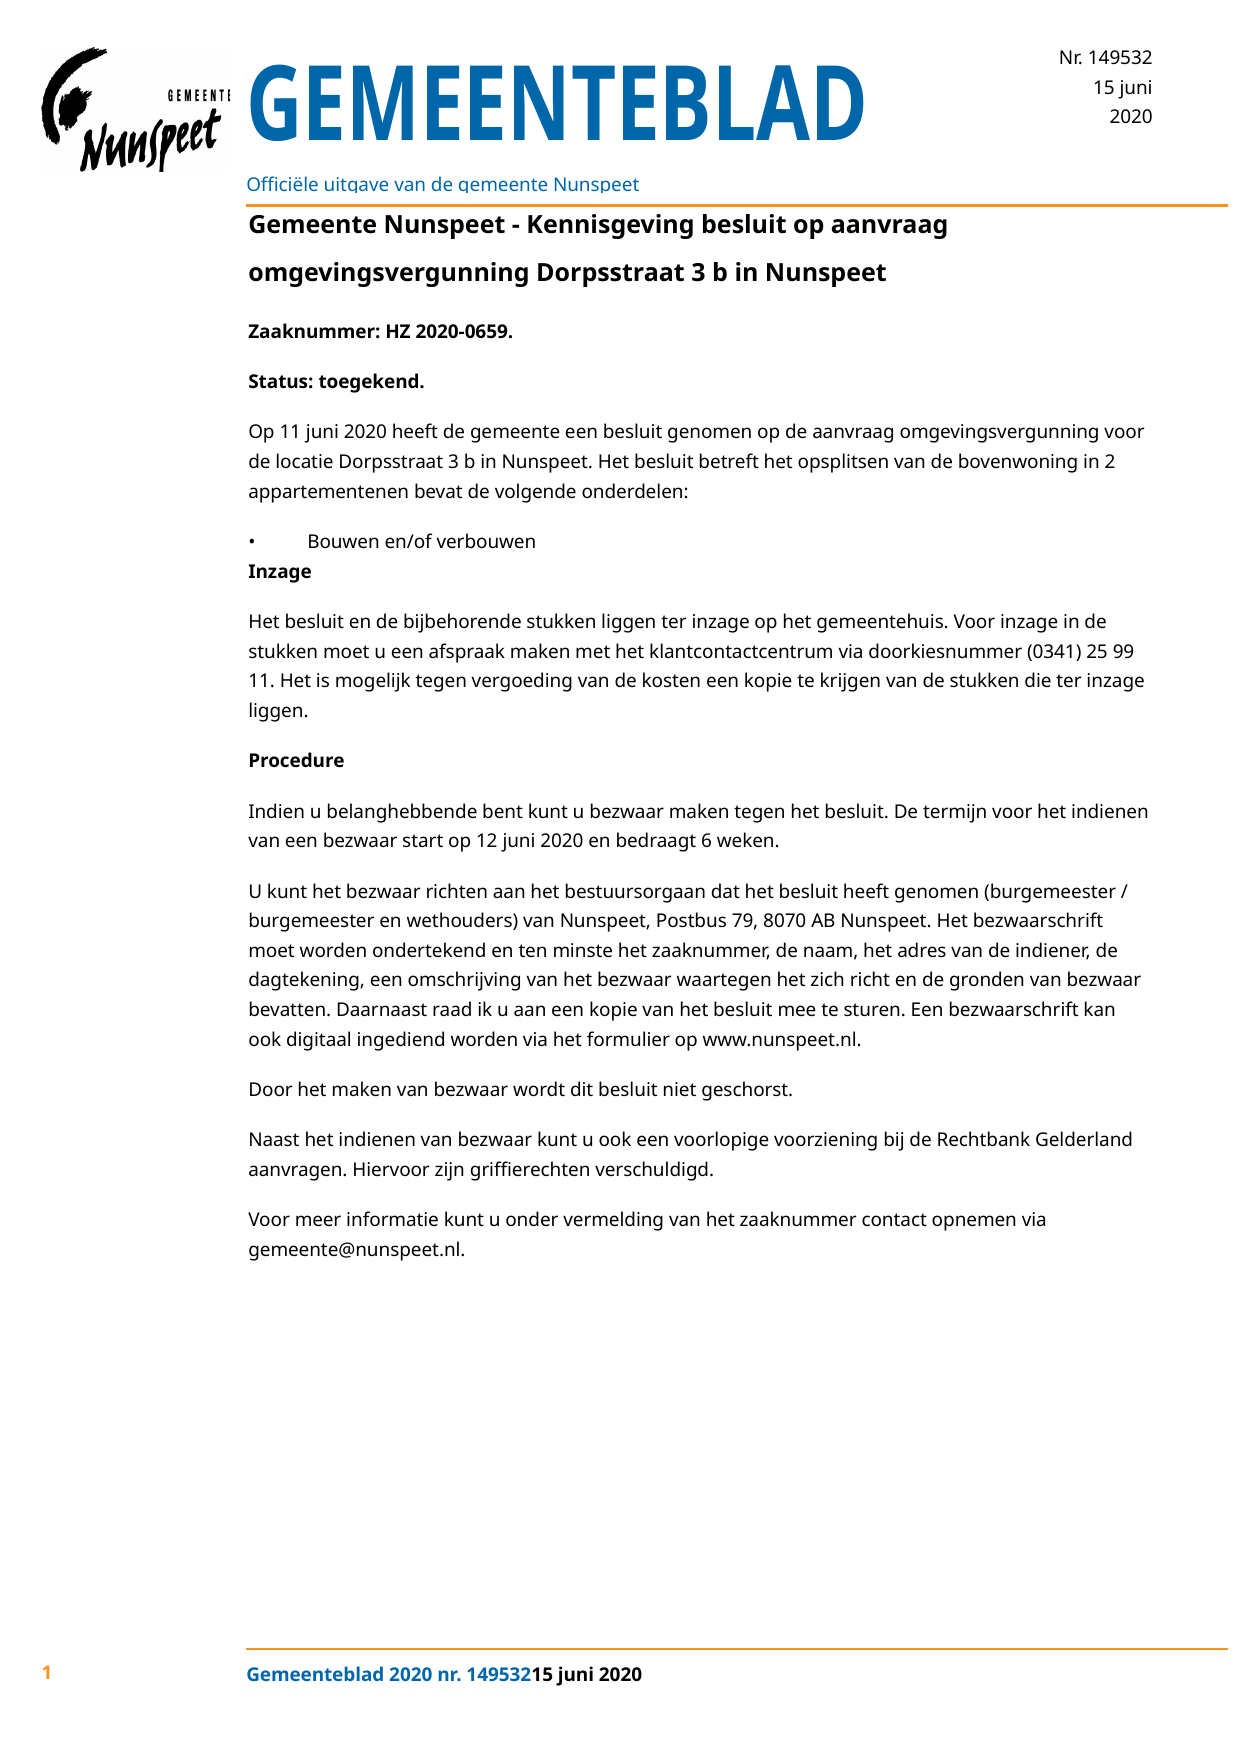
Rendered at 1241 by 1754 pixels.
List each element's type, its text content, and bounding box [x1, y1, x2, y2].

list Bouwen en/of verbouwen [248, 528, 1152, 554]
text Door het maken van bezwaar wordt dit besluit niet geschorst. [248, 1076, 1152, 1102]
text Inzage [248, 558, 1152, 584]
text U kunt het bezwaar richten aan het bestuursorgaan dat het besluit heeft genomen (burgemeester / burgemeester en wethouders) van Nunspeet, Postbus 79, 8070 AB Nunspeet. Het bezwaarschrift moet worden ondertekend en ten minste het zaaknummer, de naam, het adres van de indiener, de dagtekening, een omschrijving van het bezwaar waartegen het zich richt en de gronden van bezwaar bevatten. Daarnaast raad ik u aan een kopie van het besluit mee te sturen. Een bezwaarschrift kan ook digitaal ingediend worden via het formulier op www.nunspeet.nl. [248, 878, 1152, 1052]
text Naast het indienen van bezwaar kunt u ook een voorlopige voorziening bij de Rechtbank Gelderland aanvragen. Hiervoor zijn griffierechten verschuldigd. [248, 1127, 1152, 1182]
text Het besluit en de bijbehorende stukken liggen ter inzage op het gemeentehuis. Voor inzage in de stukken moet u een afspraak maken met het klantcontactcentrum via doorkiesnummer (0341) 25 99 11. Het is mogelijk tegen vergoeding van de kosten een kopie te krijgen van de stukken die ter inzage liggen. [248, 608, 1152, 723]
text Op 11 juni 2020 heeft de gemeente een besluit genomen op de aanvraag omgevingsvergunning voor de locatie Dorpsstraat 3 b in Nunspeet. Het besluit betreft het opsplitsen van de bovenwoning in 2 appartementenen bevat de volgende onderdelen: [248, 419, 1152, 504]
text Gemeente Nunspeet - Kennisgeving besluit op aanvraag omgevingsvergunning Dorpsstraat 3 b in Nunspeet [248, 207, 1152, 288]
text Status: toegekend. [248, 368, 1152, 394]
picture [41, 47, 231, 172]
text Indien u belanghebbende bent kunt u bezwaar maken tegen het besluit. De termijn voor het indienen van een bezwaar start op 12 juni 2020 en bedraagt 6 weken. [248, 798, 1152, 853]
text Procedure [248, 747, 1152, 773]
text Zaaknummer: HZ 2020-0659. [248, 318, 1152, 344]
text Voor meer informatie kunt u onder vermelding van het zaaknummer contact opnemen via gemeente@nunspeet.nl. [248, 1207, 1152, 1262]
